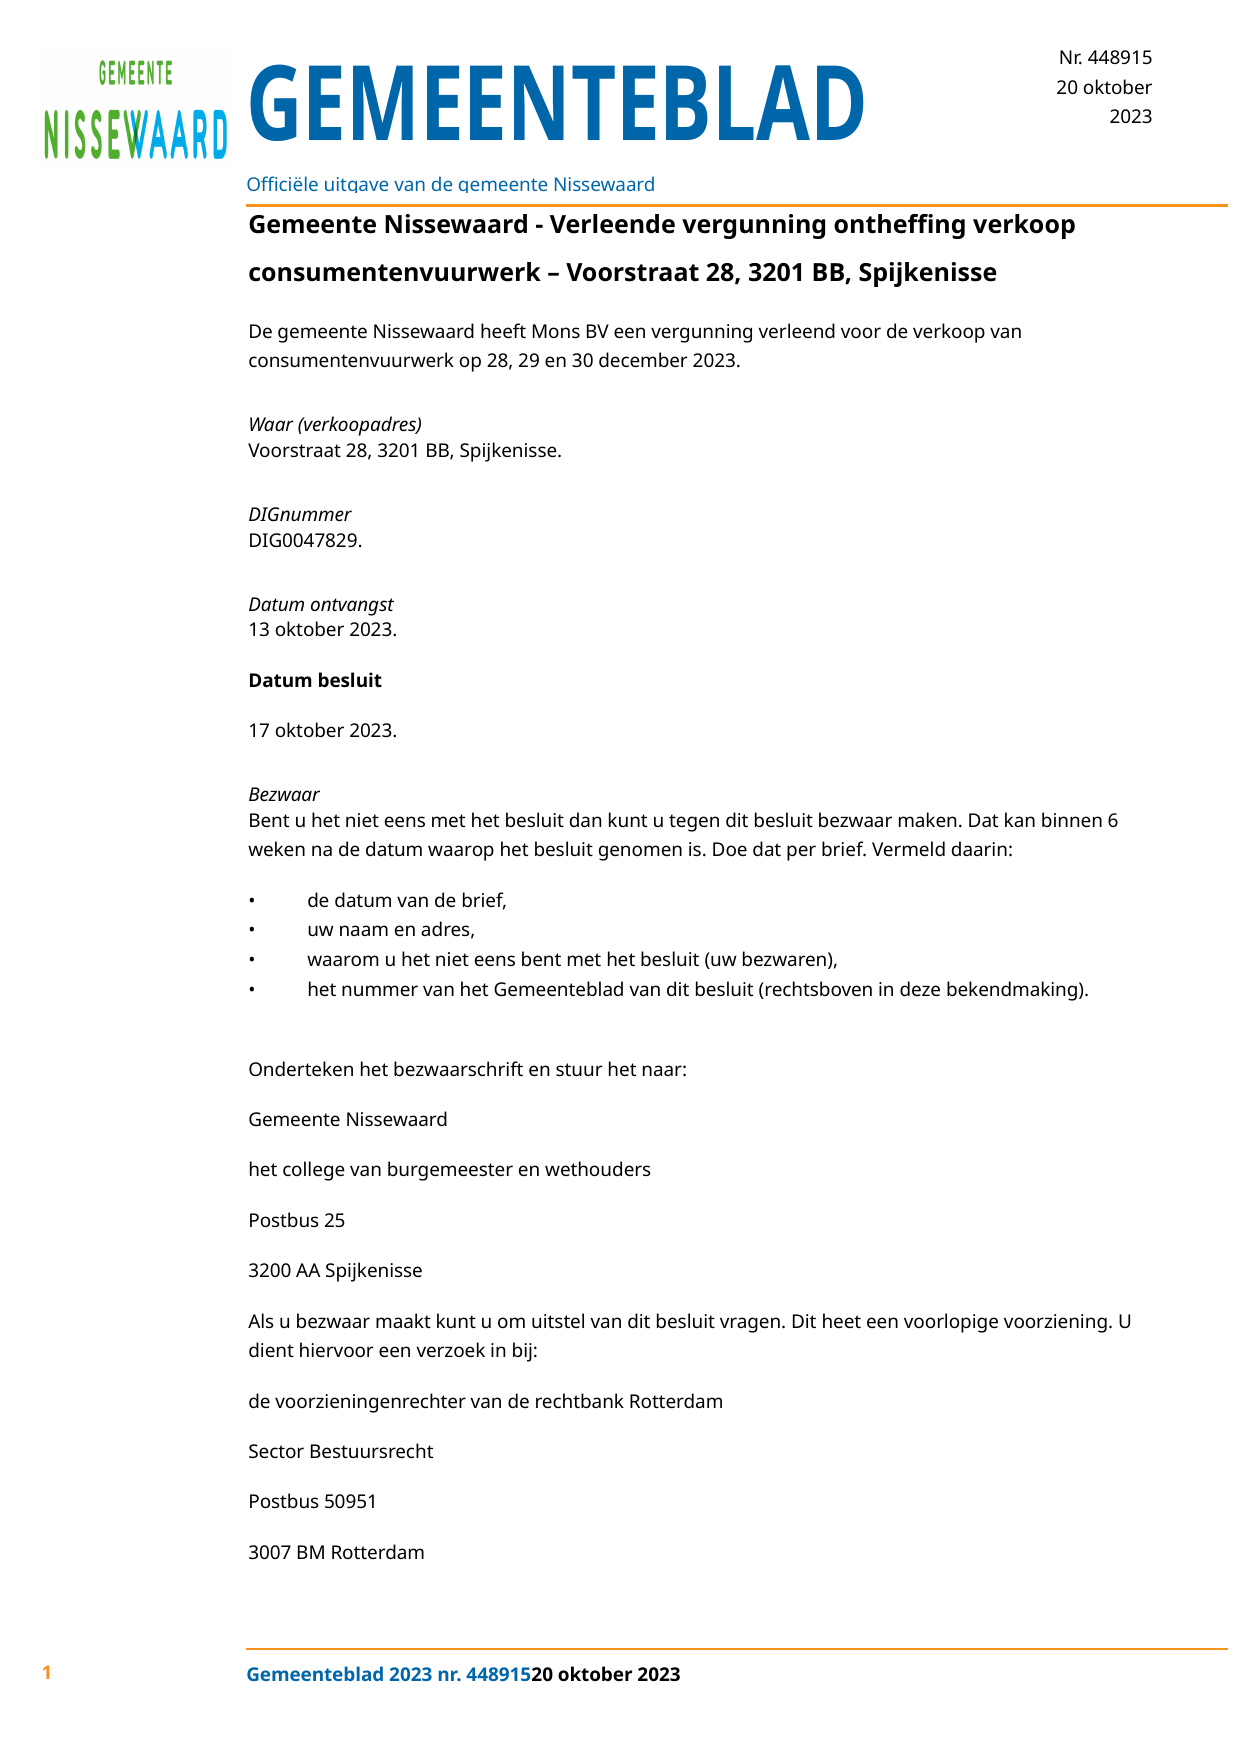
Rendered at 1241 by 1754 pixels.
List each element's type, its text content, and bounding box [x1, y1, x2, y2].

text Onderteken het bezwaarschrift en stuur het naar: [248, 1056, 1152, 1082]
text de voorzieningenrechter van de rechtbank Rotterdam [248, 1388, 1152, 1414]
text Sector Bestuursrecht [248, 1438, 1152, 1464]
text Postbus 50951 [248, 1489, 1152, 1514]
text het college van burgemeester en wethouders [248, 1157, 1152, 1182]
text Als u bezwaar maakt kunt u om uitstel van dit besluit vragen. Dit heet een voorlopige voorziening. U dient hiervoor een verzoek in bij: [248, 1308, 1152, 1363]
text 3007 BM Rotterdam [248, 1539, 1152, 1565]
list uw naam en adres, [248, 917, 1152, 942]
text Datum besluit [248, 667, 1152, 693]
text 3200 AA Spijkenisse [248, 1257, 1152, 1283]
list de datum van de brief, [248, 887, 1152, 913]
text Bent u het niet eens met het besluit dan kunt u tegen dit besluit bezwaar maken. Dat kan binnen 6 weken na de datum waarop het besluit genomen is. Doe dat per brief. Vermeld daarin: [248, 807, 1152, 862]
text Bezwaar [248, 781, 1152, 807]
list waarom u het niet eens bent met het besluit (uw bezwaren), [248, 946, 1152, 972]
text Waar (verkoopadres) [248, 411, 1152, 437]
text Gemeente Nissewaard - Verleende vergunning ontheffing verkoop consumentenvuurwerk – Voorstraat 28, 3201 BB, Spijkenisse [248, 207, 1152, 288]
list het nummer van het Gemeenteblad van dit besluit (rechtsboven in deze bekendmaking). [248, 976, 1152, 1002]
picture [41, 47, 231, 172]
text DIG0047829. [248, 527, 1152, 553]
text 17 oktober 2023. [248, 717, 1152, 743]
text Voorstraat 28, 3201 BB, Spijkenisse. [248, 437, 1152, 463]
text DIGnummer [248, 501, 1152, 527]
text Datum ontvangst [248, 591, 1152, 617]
text De gemeente Nissewaard heeft Mons BV een vergunning verleend voor de verkoop van consumentenvuurwerk op 28, 29 en 30 december 2023. [248, 318, 1152, 373]
text 13 oktober 2023. [248, 617, 1152, 642]
text Gemeente Nissewaard [248, 1106, 1152, 1132]
text Postbus 25 [248, 1207, 1152, 1233]
